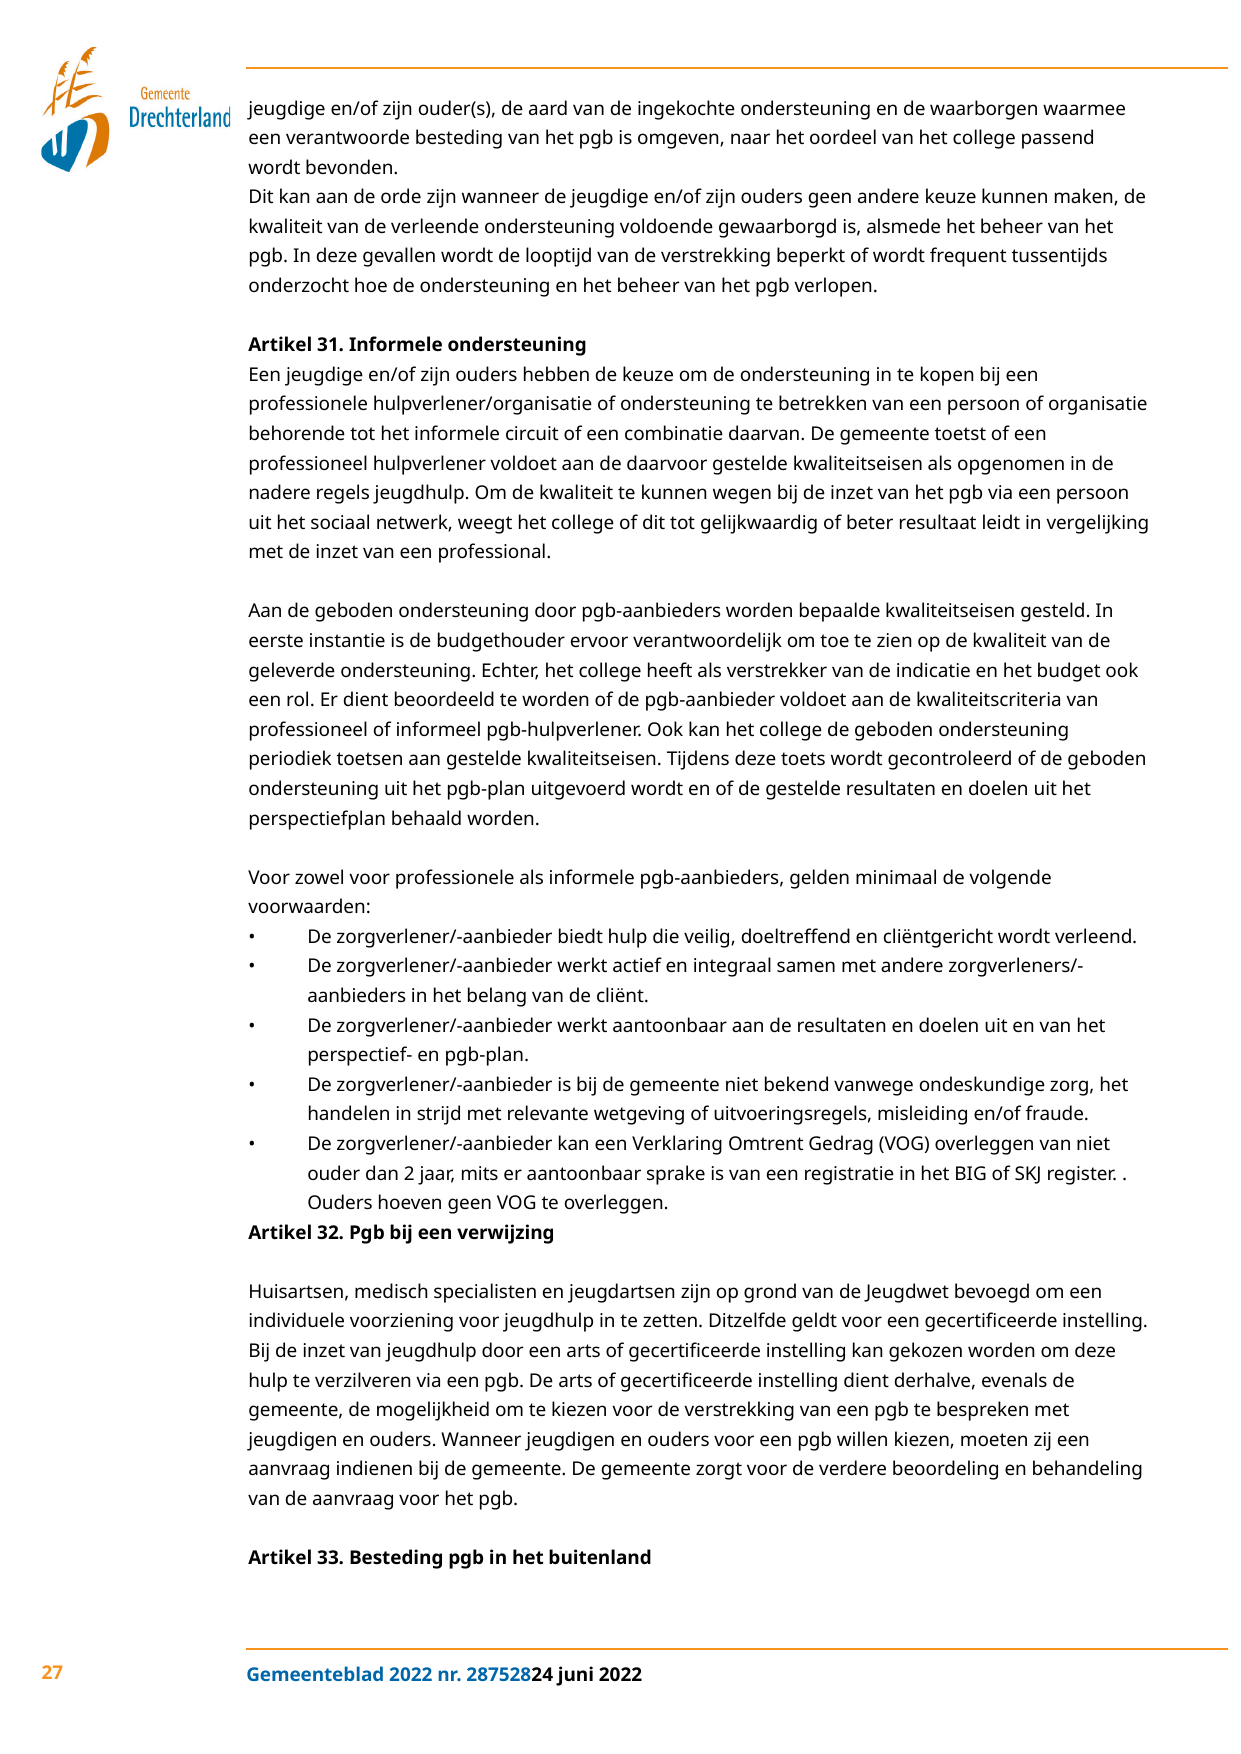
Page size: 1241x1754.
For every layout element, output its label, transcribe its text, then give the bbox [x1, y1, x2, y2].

text Voor zowel voor professionele als informele pgb-aanbieders, gelden minimaal de volgende voorwaarden: [248, 864, 1152, 919]
list De zorgverlener/-aanbieder werkt aantoonbaar aan de resultaten en doelen uit en van het perspectief- en pgb-plan. [248, 1012, 1152, 1067]
list De zorgverlener/-aanbieder is bij de gemeente niet bekend vanwege ondeskundige zorg, het handelen in strijd met relevante wetgeving of uitvoeringsregels, misleiding en/of fraude. [248, 1071, 1152, 1126]
text Huisartsen, medisch specialisten en jeugdartsen zijn op grond van de Jeugdwet bevoegd om een individuele voorziening voor jeugdhulp in te zetten. Ditzelfde geldt voor een gecertificeerde instelling. [248, 1278, 1152, 1333]
text jeugdige en/of zijn ouder(s), de aard van de ingekochte ondersteuning en de waarborgen waarmee een verantwoorde besteding van het pgb is omgeven, naar het oordeel van het college passend wordt bevonden. [248, 95, 1152, 180]
text Bij de inzet van jeugdhulp door een arts of gecertificeerde instelling kan gekozen worden om deze hulp te verzilveren via een pgb. De arts of gecertificeerde instelling dient derhalve, evenals de gemeente, de mogelijkheid om te kiezen voor de verstrekking van een pgb te bespreken met jeugdigen en ouders. Wanneer jeugdigen en ouders voor een pgb willen kiezen, moeten zij een aanvraag indienen bij de gemeente. De gemeente zorgt voor de verdere beoordeling en behandeling van de aanvraag voor het pgb. [248, 1337, 1152, 1511]
picture [41, 47, 231, 172]
list De zorgverlener/-aanbieder kan een Verklaring Omtrent Gedrag (VOG) overleggen van niet ouder dan 2 jaar, mits er aantoonbaar sprake is van een registratie in het BIG of SKJ register. . Ouders hoeven geen VOG te overleggen. [248, 1130, 1152, 1215]
text Aan de geboden ondersteuning door pgb-aanbieders worden bepaalde kwaliteitseisen gesteld. In eerste instantie is de budgethouder ervoor verantwoordelijk om toe te zien op de kwaliteit van de geleverde ondersteuning. Echter, het college heeft als verstrekker van de indicatie en het budget ook een rol. Er dient beoordeeld te worden of de pgb-aanbieder voldoet aan de kwaliteitscriteria van professioneel of informeel pgb-hulpverlener. Ook kan het college de geboden ondersteuning periodiek toetsen aan gestelde kwaliteitseisen. Tijdens deze toets wordt gecontroleerd of de geboden ondersteuning uit het pgb-plan uitgevoerd wordt en of de gestelde resultaten en doelen uit het perspectiefplan behaald worden. [248, 598, 1152, 831]
text Een jeugdige en/of zijn ouders hebben de keuze om de ondersteuning in te kopen bij een professionele hulpverlener/organisatie of ondersteuning te betrekken van een persoon of organisatie behorende tot het informele circuit of een combinatie daarvan. De gemeente toetst of een professioneel hulpverlener voldoet aan de daarvoor gestelde kwaliteitseisen als opgenomen in de nadere regels jeugdhulp. Om de kwaliteit te kunnen wegen bij de inzet van het pgb via een persoon uit het sociaal netwerk, weegt het college of dit tot gelijkwaardig of beter resultaat leidt in vergelijking met de inzet van een professional. [248, 361, 1152, 564]
text Dit kan aan de orde zijn wanneer de jeugdige en/of zijn ouders geen andere keuze kunnen maken, de kwaliteit van de verleende ondersteuning voldoende gewaarborgd is, alsmede het beheer van het pgb. In deze gevallen wordt de looptijd van de verstrekking beperkt of wordt frequent tussentijds onderzocht hoe de ondersteuning en het beheer van het pgb verlopen. [248, 183, 1152, 298]
text Artikel 31. Informele ondersteuning [248, 331, 1152, 357]
picture [41, 158, 64, 172]
text Artikel 32. Pgb bij een verwijzing [248, 1219, 1152, 1245]
list De zorgverlener/-aanbieder biedt hulp die veilig, doeltreffend en cliëntgericht wordt verleend. [248, 923, 1152, 949]
picture [226, 115, 231, 124]
list De zorgverlener/-aanbieder werkt actief en integraal samen met andere zorgverleners/-aanbieders in het belang van de cliënt. [248, 953, 1152, 1008]
text Artikel 33. Besteding pgb in het buitenland [248, 1544, 1152, 1570]
